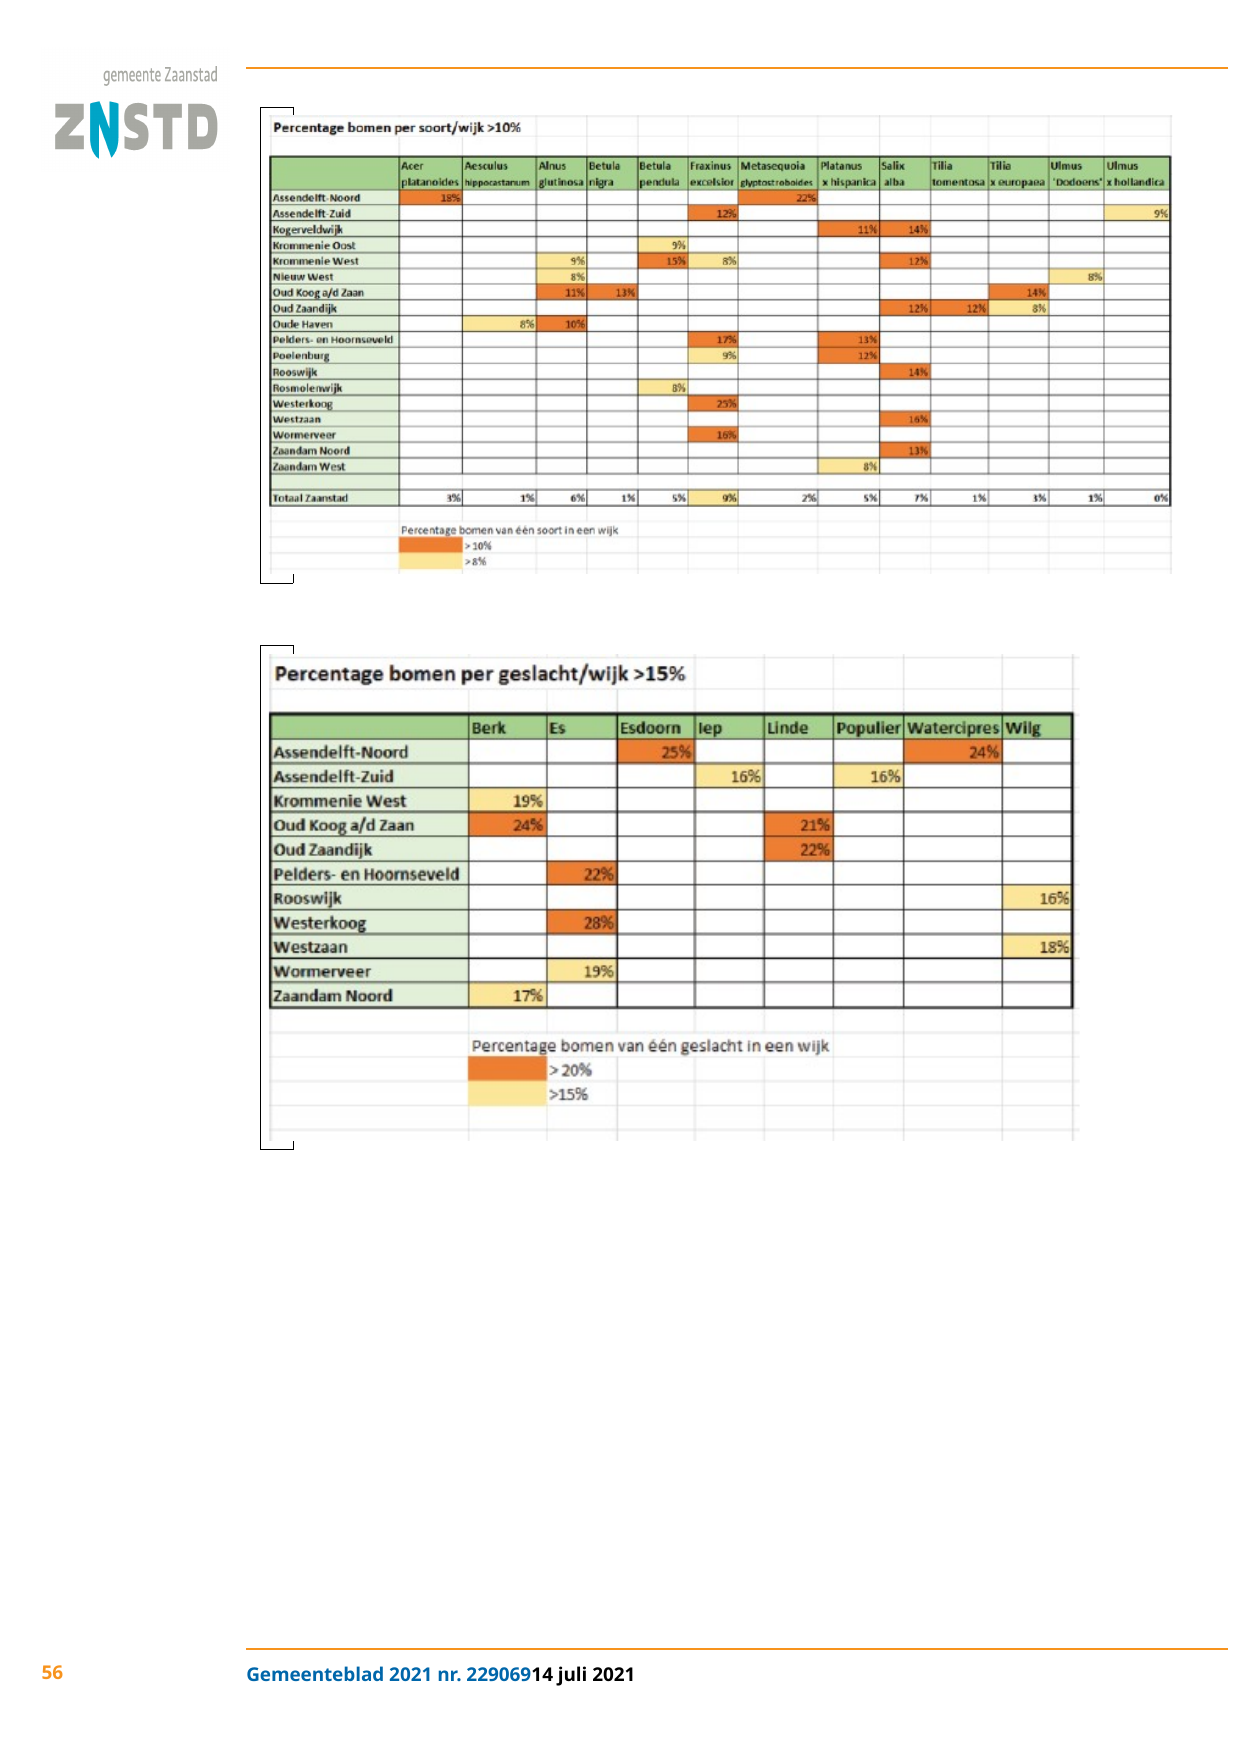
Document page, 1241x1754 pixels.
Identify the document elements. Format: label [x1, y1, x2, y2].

picture [268, 115, 1173, 574]
picture [41, 47, 231, 172]
picture [268, 654, 1080, 1141]
